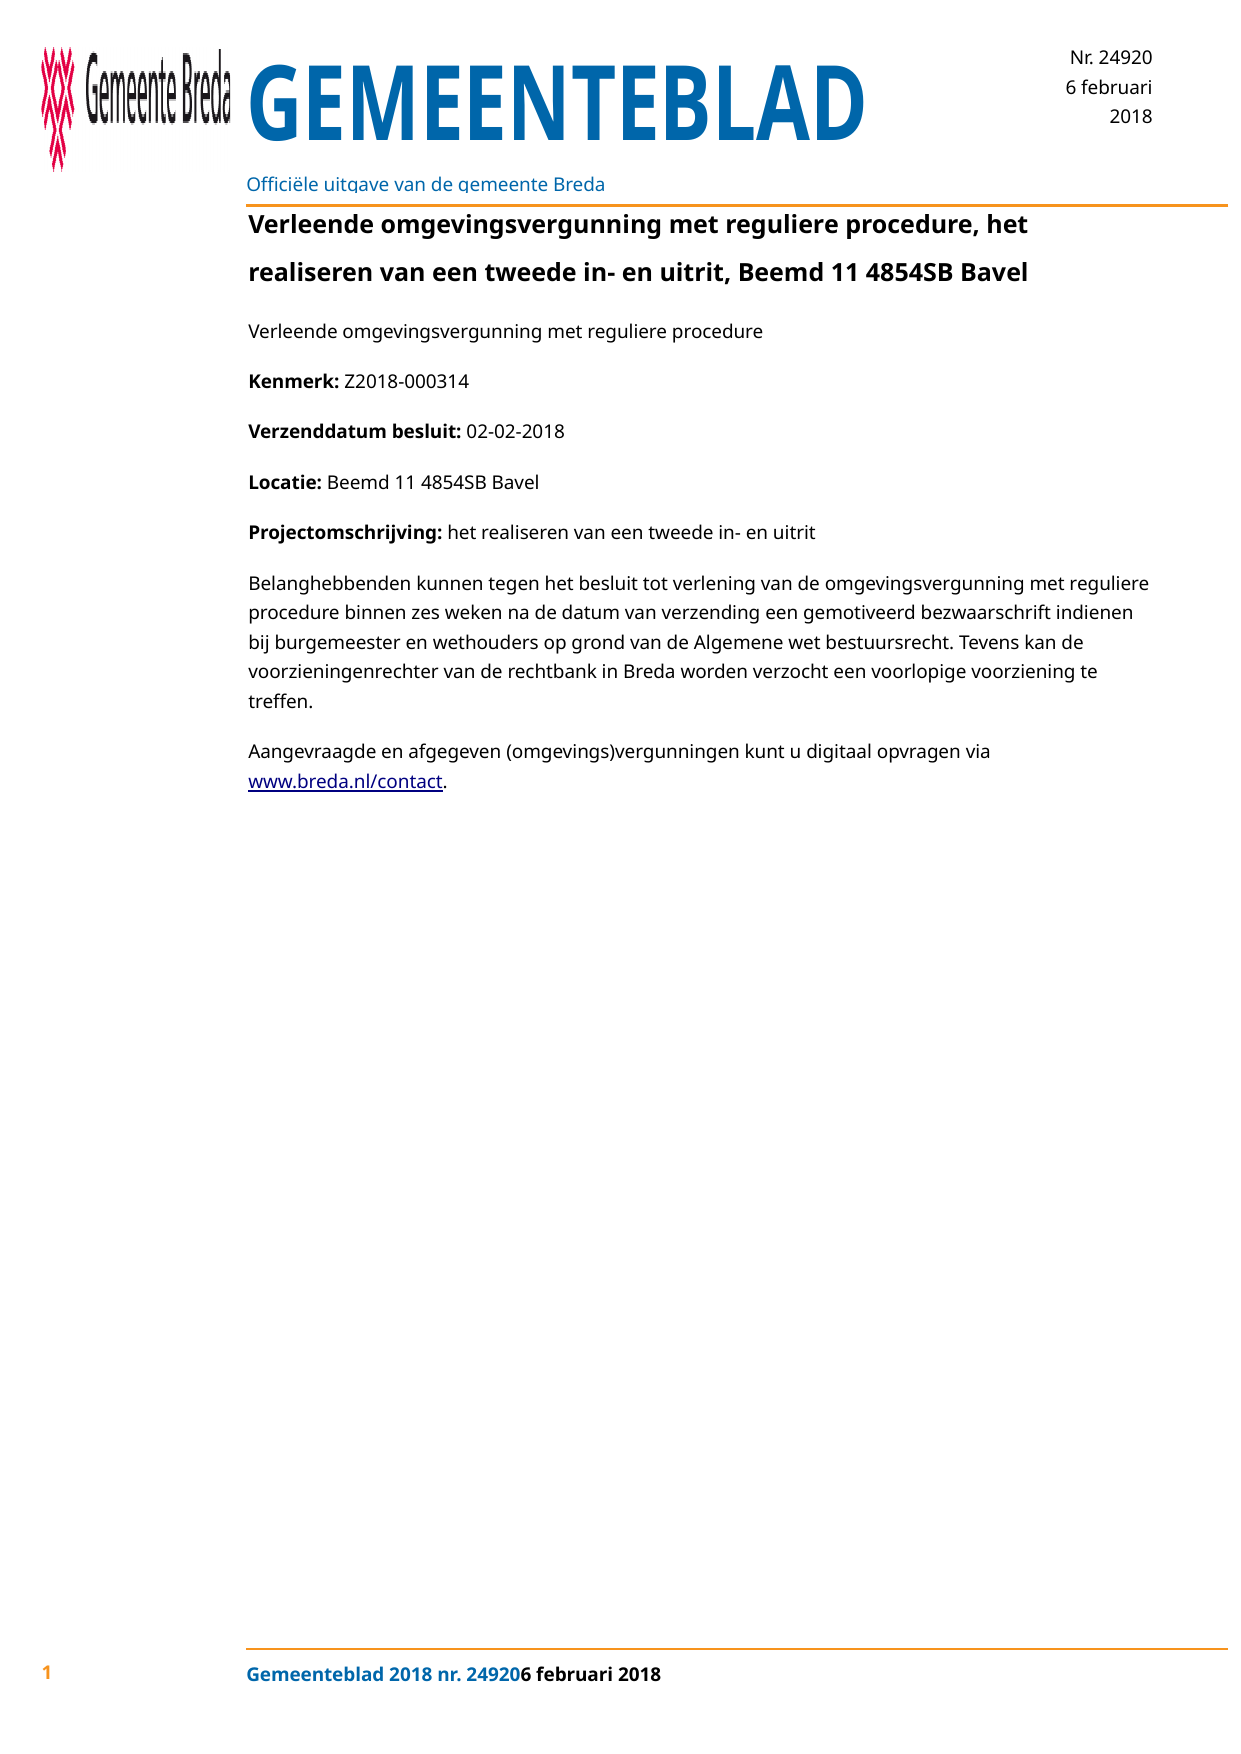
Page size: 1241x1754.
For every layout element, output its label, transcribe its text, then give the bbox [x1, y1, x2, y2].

text Projectomschrijving: het realiseren van een tweede in- en uitrit [248, 519, 1152, 545]
text Aangevraagde en afgegeven (omgevings)vergunningen kunt u digitaal opvragen via www.breda.nl/contact. [248, 739, 1152, 794]
text Verleende omgevingsvergunning met reguliere procedure, het realiseren van een tweede in- en uitrit, Beemd 11 4854SB Bavel [248, 207, 1152, 288]
text Verleende omgevingsvergunning met reguliere procedure [248, 318, 1152, 344]
text Belanghebbenden kunnen tegen het besluit tot verlening van de omgevingsvergunning met reguliere procedure binnen zes weken na de datum van verzending een gemotiveerd bezwaarschrift indienen bij burgemeester en wethouders op grond van de Algemene wet bestuursrecht. Tevens kan de voorzieningenrechter van de rechtbank in Breda worden verzocht een voorlopige voorziening te treffen. [248, 570, 1152, 714]
picture [41, 47, 231, 172]
text Verzenddatum besluit: 02-02-2018 [248, 419, 1152, 444]
text Locatie: Beemd 11 4854SB Bavel [248, 469, 1152, 495]
text Kenmerk: Z2018-000314 [248, 368, 1152, 394]
